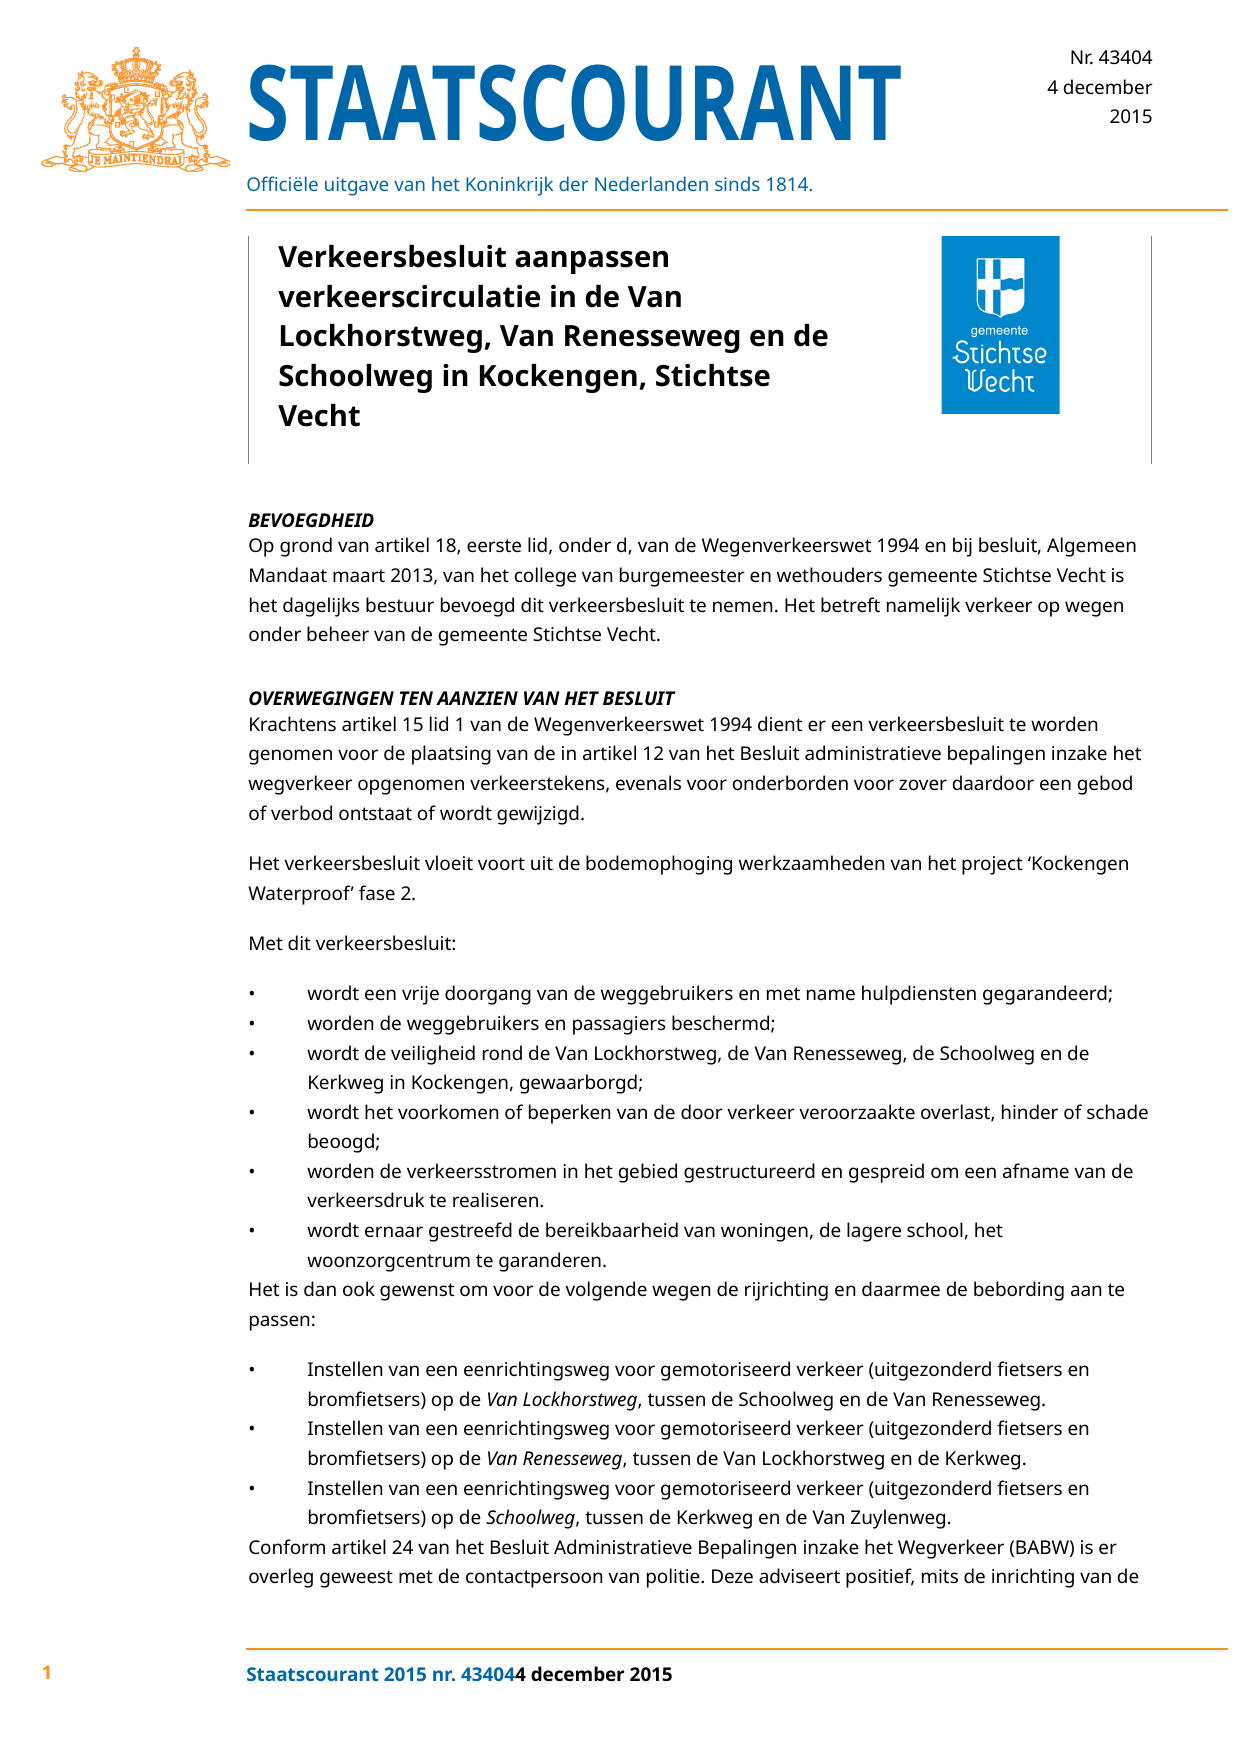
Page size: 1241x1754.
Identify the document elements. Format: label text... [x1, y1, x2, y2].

picture [1000, 289, 1024, 317]
text Op grond van artikel 18, eerste lid, onder d, van de Wegenverkeerswet 1994 en bij besluit, Algemeen Mandaat maart 2013, van het college van burgemeester en wethouders gemeente Stichtse Vecht is het dagelijks bestuur bevoegd dit verkeersbesluit te nemen. Het betreft namelijk verkeer op wegen onder beheer van de gemeente Stichtse Vecht. [248, 533, 1152, 647]
text OVERWEGINGEN TEN AANZIEN VAN HET BESLUIT [248, 685, 1152, 711]
picture [1001, 259, 1024, 279]
text BEVOEGDHEID [248, 507, 1152, 533]
picture [1013, 370, 1020, 391]
picture [977, 259, 1000, 313]
table_header [1060, 236, 1151, 413]
list worden de verkeersstromen in het gebied gestructureerd en gespreid om een afname van de verkeersdruk te realiseren. [248, 1158, 1152, 1213]
table_header Verkeersbesluit aanpassen verkeerscirculatie in de Van Lockhorstweg, Van Renesseweg en de Schoolweg in Kockengen, Stichtse Vecht [249, 236, 850, 464]
picture [41, 47, 231, 172]
text Conform artikel 24 van het Besluit Administratieve Bepalingen inzake het Wegverkeer (BABW) is er overleg geweest met de contactpersoon van politie. Deze adviseert positief, mits de inrichting van de [248, 1534, 1152, 1589]
list wordt de veiligheid rond de Van Lockhorstweg, de Van Renesseweg, de Schoolweg en de Kerkweg in Kockengen, gewaarborgd; [248, 1040, 1152, 1095]
list Instellen van een eenrichtingsweg voor gemotoriseerd verkeer (uitgezonderd fietsers en bromfietsers) op de Schoolweg, tussen de Kerkweg en de Van Zuylenweg. [248, 1475, 1152, 1530]
picture [1027, 377, 1032, 389]
table_header [850, 414, 1151, 464]
list Instellen van een eenrichtingsweg voor gemotoriseerd verkeer (uitgezonderd fietsers en bromfietsers) op de Van Renesseweg, tussen de Van Lockhorstweg en de Kerkweg. [248, 1416, 1152, 1471]
list Instellen van een eenrichtingsweg voor gemotoriseerd verkeer (uitgezonderd fietsers en bromfietsers) op de Van Lockhorstweg, tussen de Schoolweg en de Van Renesseweg. [248, 1356, 1152, 1412]
table_header [850, 236, 941, 413]
text Met dit verkeersbesluit: [248, 930, 1152, 956]
text Het verkeersbesluit vloeit voort uit de bodemophoging werkzaamheden van het project ‘Kockengen Waterproof’ fase 2. [248, 850, 1152, 906]
picture [1013, 348, 1019, 359]
list wordt een vrije doorgang van de weggebruikers en met name hulpdiensten gegarandeerd; [248, 981, 1152, 1006]
picture [971, 348, 977, 359]
text Krachtens artikel 15 lid 1 van de Wegenverkeerswet 1994 dient er een verkeersbesluit te worden genomen voor de plaatsing van de in artikel 12 van het Besluit administratieve bepalingen inzake het wegverkeer opgenomen verkeerstekens, evenals voor onderborden voor zover daardoor een gebod of verbod ontstaat of wordt gewijzigd. [248, 711, 1152, 826]
list wordt het voorkomen of beperken van de door verkeer veroorzaakte overlast, hinder of schade beoogd; [248, 1099, 1152, 1154]
list wordt ernaar gestreefd de bereikbaarheid van woningen, de lagere school, het woonzorgcentrum te garanderen. [248, 1217, 1152, 1273]
list worden de weggebruikers en passagiers beschermd; [248, 1010, 1152, 1036]
text Het is dan ook gewenst om voor de volgende wegen de rijrichting en daarmee de bebording aan te passen: [248, 1276, 1152, 1332]
